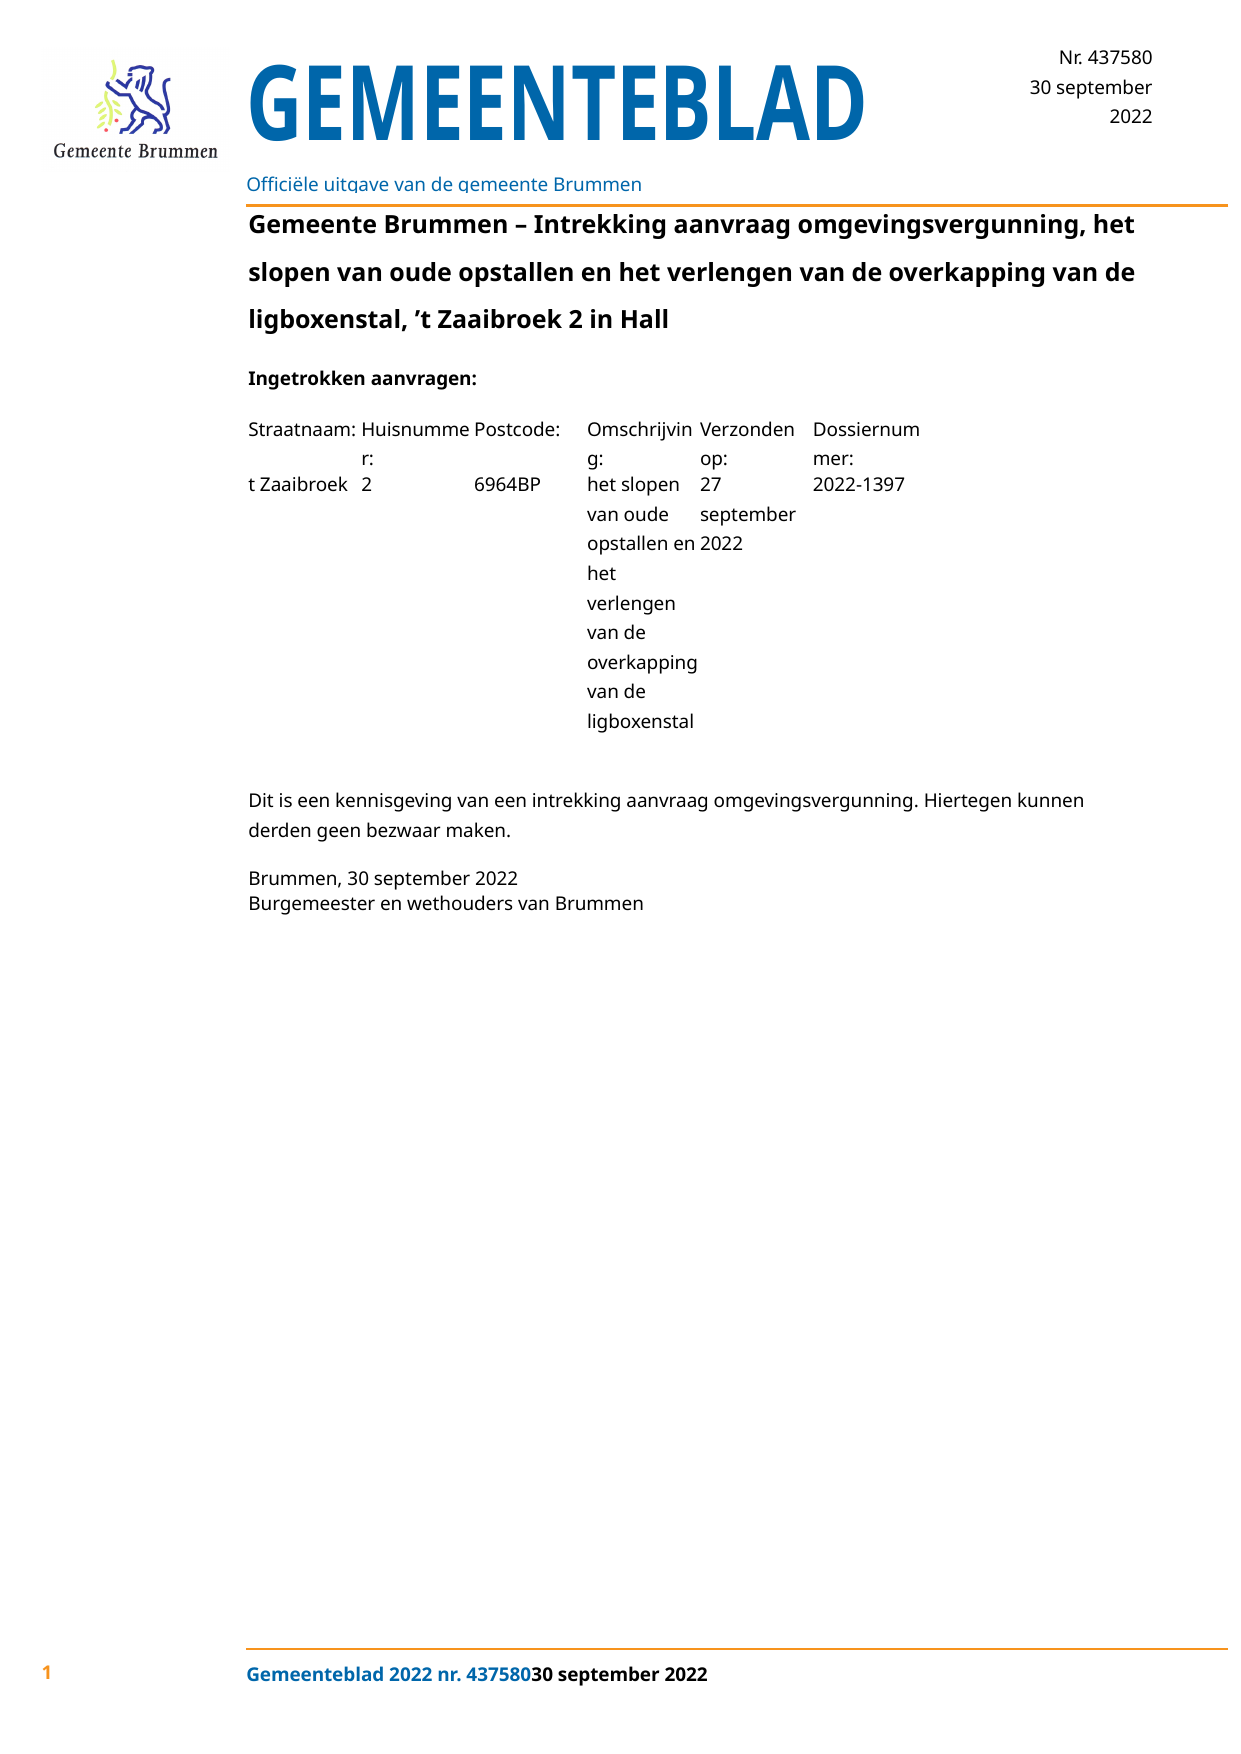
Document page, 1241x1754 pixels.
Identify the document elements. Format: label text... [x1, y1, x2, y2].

picture [41, 47, 231, 172]
table_header Postcode: [474, 416, 587, 471]
table_cell 27 september 2022 [700, 471, 813, 734]
text Brummen, 30 september 2022 [248, 865, 1152, 891]
text Burgemeester en wethouders van Brummen [248, 891, 1152, 916]
table_header [1039, 416, 1152, 471]
text Ingetrokken aanvragen: [248, 366, 1152, 391]
table_cell t Zaaibroek [248, 471, 361, 734]
table_cell [926, 471, 1038, 734]
table_cell 2022-1397 [813, 471, 926, 734]
text Dit is een kennisgeving van een intrekking aanvraag omgevingsvergunning. Hiertegen kunnen derden geen bezwaar maken. [248, 787, 1152, 843]
table_cell 2 [361, 471, 474, 734]
table_cell [1039, 471, 1152, 734]
table_header [926, 416, 1038, 471]
table_header Omschrijving: [587, 416, 700, 471]
table_header Dossiernummer: [813, 416, 926, 471]
table_cell het slopen van oude opstallen en het verlengen van de overkapping van de ligboxenstal [587, 471, 700, 734]
table_header Huisnummer: [361, 416, 474, 471]
table_header Straatnaam: [248, 416, 361, 471]
text Gemeente Brummen – Intrekking aanvraag omgevingsvergunning, het slopen van oude opstallen en het verlengen van de overkapping van de ligboxenstal, ’t Zaaibroek 2 in Hall [248, 207, 1152, 336]
table_header Verzonden op: [700, 416, 813, 471]
table_cell 6964BP [474, 471, 587, 734]
